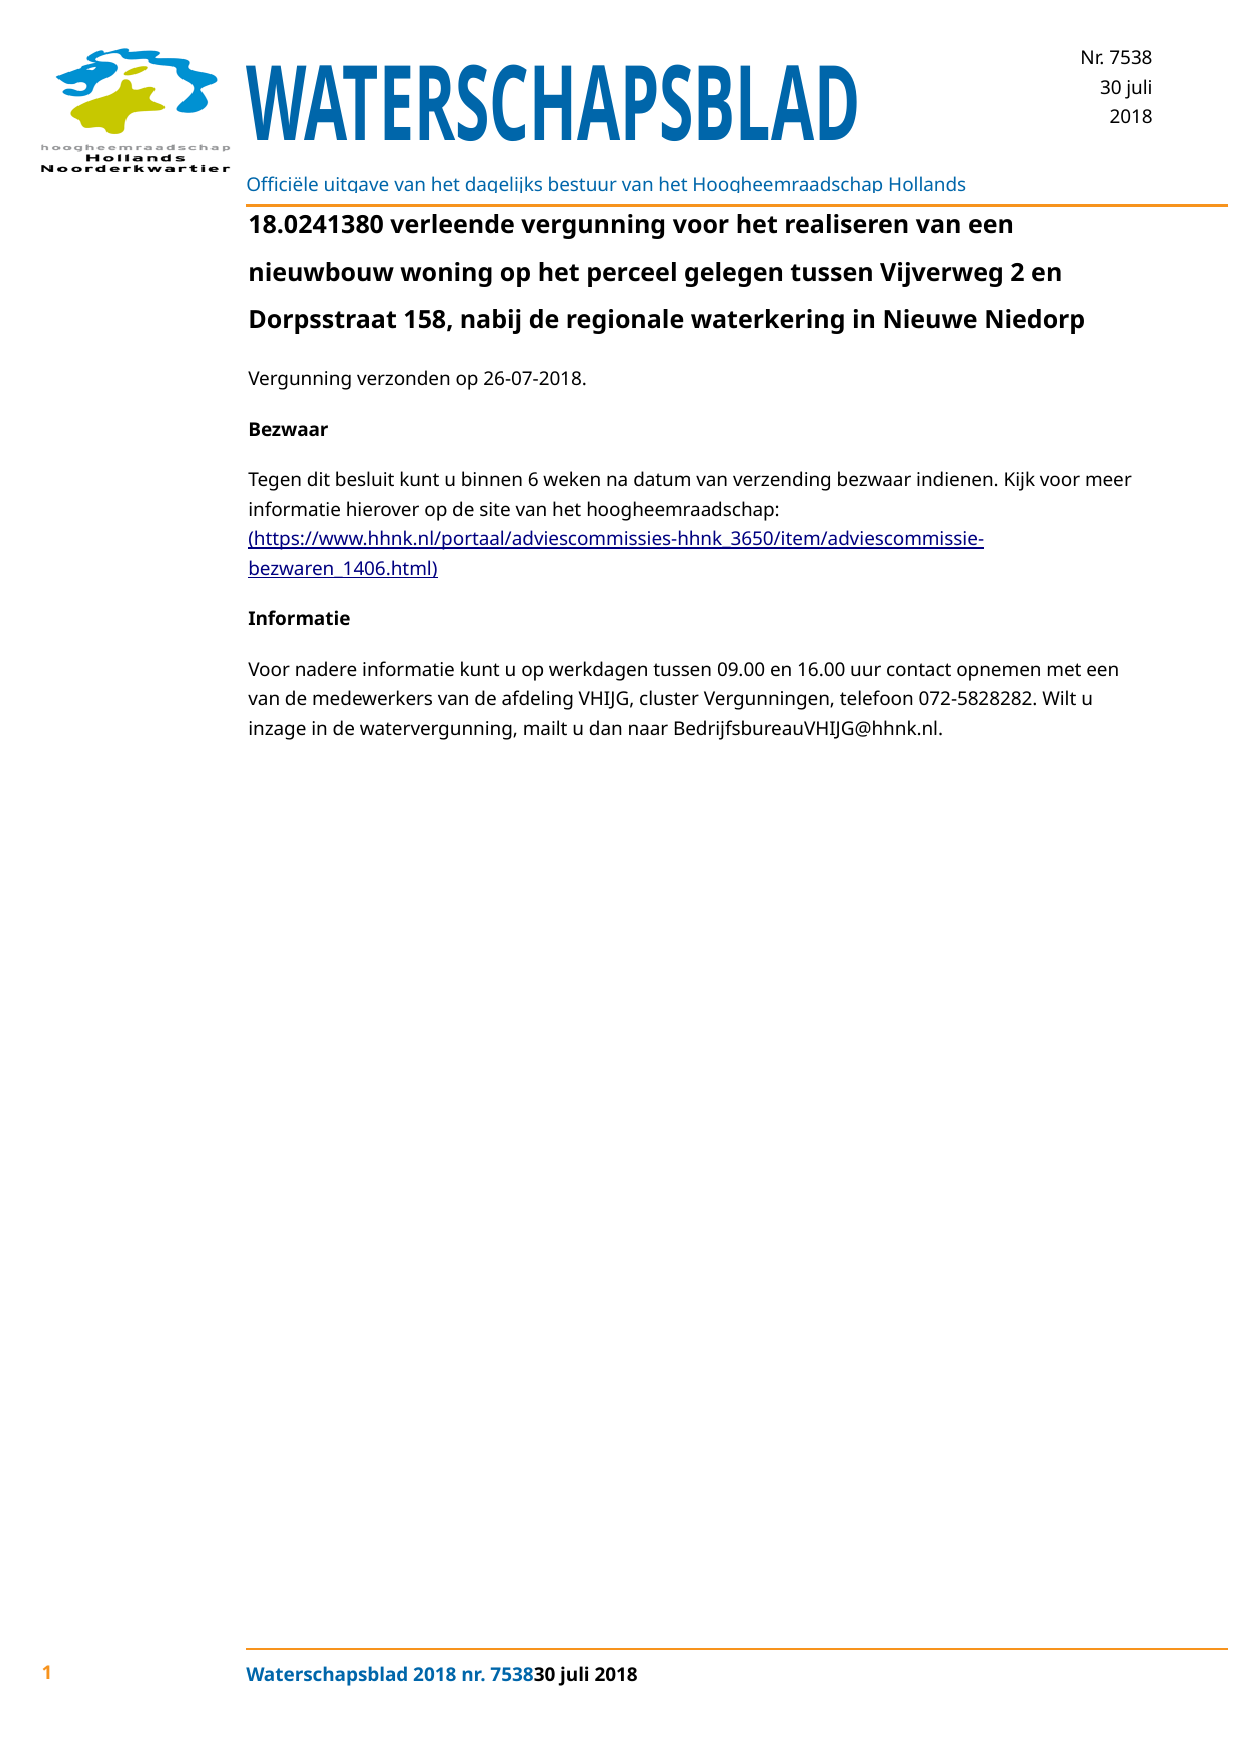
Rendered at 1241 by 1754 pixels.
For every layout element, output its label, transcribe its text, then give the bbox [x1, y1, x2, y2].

text Voor nadere informatie kunt u op werkdagen tussen 09.00 en 16.00 uur contact opnemen met een van de medewerkers van de afdeling VHIJG, cluster Vergunningen, telefoon 072-5828282. Wilt u inzage in de watervergunning, mailt u dan naar BedrijfsbureauVHIJG@hhnk.nl. [248, 656, 1152, 741]
picture [41, 47, 231, 172]
text Informatie [248, 606, 1152, 631]
text Bezwaar [248, 416, 1152, 442]
text Tegen dit besluit kunt u binnen 6 weken na datum van verzending bezwaar indienen. Kijk voor meer informatie hierover op de site van het hoogheemraadschap: (https://www.hhnk.nl/portaal/adviescommissies-hhnk_3650/item/adviescommissie-bezwaren_1406.html) [248, 466, 1152, 581]
text 18.0241380 verleende vergunning voor het realiseren van een nieuwbouw woning op het perceel gelegen tussen Vijverweg 2 en Dorpsstraat 158, nabij de regionale waterkering in Nieuwe Niedorp [248, 207, 1152, 336]
text Vergunning verzonden op 26-07-2018. [248, 366, 1152, 391]
